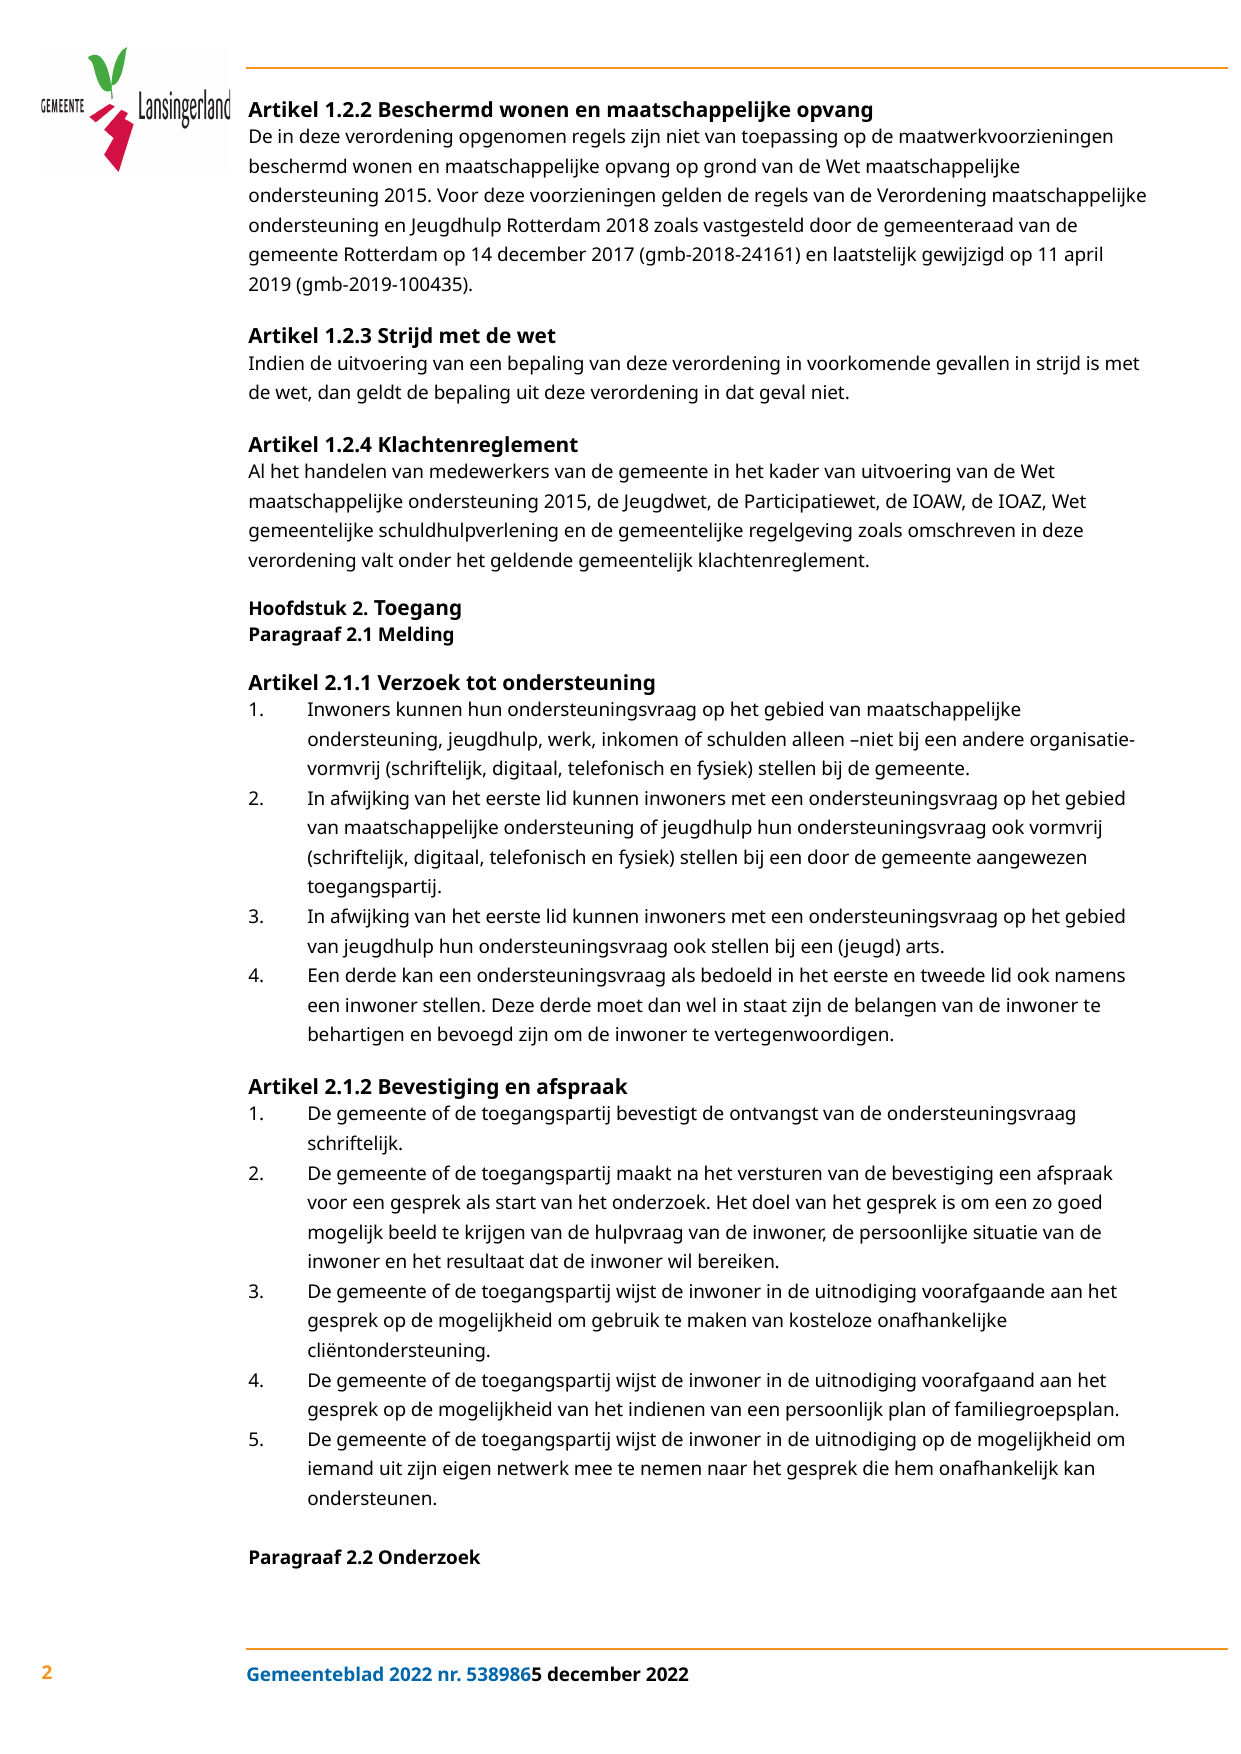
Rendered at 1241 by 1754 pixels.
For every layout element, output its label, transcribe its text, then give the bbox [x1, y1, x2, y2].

list De gemeente of de toegangspartij wijst de inwoner in de uitnodiging voorafgaande aan het gesprek op de mogelijkheid om gebruik te maken van kosteloze onafhankelijke cliëntondersteuning. [248, 1278, 1152, 1363]
picture [41, 47, 231, 172]
text Paragraaf 2.1 Melding [248, 621, 1152, 647]
text Hoofdstuk 2. Toegang [248, 593, 1152, 621]
list De gemeente of de toegangspartij bevestigt de ontvangst van de ondersteuningsvraag schriftelijk. [248, 1101, 1152, 1156]
list De gemeente of de toegangspartij wijst de inwoner in de uitnodiging op de mogelijkheid om iemand uit zijn eigen netwerk mee te nemen naar het gesprek die hem onafhankelijk kan ondersteunen. [248, 1426, 1152, 1511]
text Artikel 2.1.1 Verzoek tot ondersteuning [248, 668, 1152, 696]
text Al het handelen van medewerkers van de gemeente in het kader van uitvoering van de Wet maatschappelijke ondersteuning 2015, de Jeugdwet, de Participatiewet, de IOAW, de IOAZ, Wet gemeentelijke schuldhulpverlening en de gemeentelijke regelgeving zoals omschreven in deze verordening valt onder het geldende gemeentelijk klachtenreglement. [248, 458, 1152, 573]
list De gemeente of de toegangspartij maakt na het versturen van de bevestiging een afspraak voor een gesprek als start van het onderzoek. Het doel van het gesprek is om een zo goed mogelijk beeld te krijgen van de hulpvraag van de inwoner, de persoonlijke situatie van de inwoner en het resultaat dat de inwoner wil bereiken. [248, 1160, 1152, 1274]
text Artikel 1.2.4 Klachtenreglement [248, 430, 1152, 458]
text Artikel 2.1.2 Bevestiging en afspraak [248, 1072, 1152, 1101]
list De gemeente of de toegangspartij wijst de inwoner in de uitnodiging voorafgaand aan het gesprek op de mogelijkheid van het indienen van een persoonlijk plan of familiegroepsplan. [248, 1367, 1152, 1422]
text Paragraaf 2.2 Onderzoek [248, 1544, 1152, 1570]
text Indien de uitvoering van een bepaling van deze verordening in voorkomende gevallen in strijd is met de wet, dan geldt de bepaling uit deze verordening in dat geval niet. [248, 350, 1152, 405]
text Artikel 1.2.2 Beschermd wonen en maatschappelijke opvang [248, 95, 1152, 123]
list In afwijking van het eerste lid kunnen inwoners met een ondersteuningsvraag op het gebied van jeugdhulp hun ondersteuningsvraag ook stellen bij een (jeugd) arts. [248, 903, 1152, 959]
text Artikel 1.2.3 Strijd met de wet [248, 322, 1152, 350]
list Inwoners kunnen hun ondersteuningsvraag op het gebied van maatschappelijke ondersteuning, jeugdhulp, werk, inkomen of schulden alleen –niet bij een andere organisatie- vormvrij (schriftelijk, digitaal, telefonisch en fysiek) stellen bij de gemeente. [248, 696, 1152, 781]
list In afwijking van het eerste lid kunnen inwoners met een ondersteuningsvraag op het gebied van maatschappelijke ondersteuning of jeugdhulp hun ondersteuningsvraag ook vormvrij (schriftelijk, digitaal, telefonisch en fysiek) stellen bij een door de gemeente aangewezen toegangspartij. [248, 785, 1152, 899]
text De in deze verordening opgenomen regels zijn niet van toepassing op de maatwerkvoorzieningen beschermd wonen en maatschappelijke opvang op grond van de Wet maatschappelijke ondersteuning 2015. Voor deze voorzieningen gelden de regels van de Verordening maatschappelijke ondersteuning en Jeugdhulp Rotterdam 2018 zoals vastgesteld door de gemeenteraad van de gemeente Rotterdam op 14 december 2017 (gmb-2018-24161) en laatstelijk gewijzigd op 11 april 2019 (gmb-2019-100435). [248, 123, 1152, 297]
list Een derde kan een ondersteuningsvraag als bedoeld in het eerste en tweede lid ook namens een inwoner stellen. Deze derde moet dan wel in staat zijn de belangen van de inwoner te behartigen en bevoegd zijn om de inwoner te vertegenwoordigen. [248, 962, 1152, 1047]
